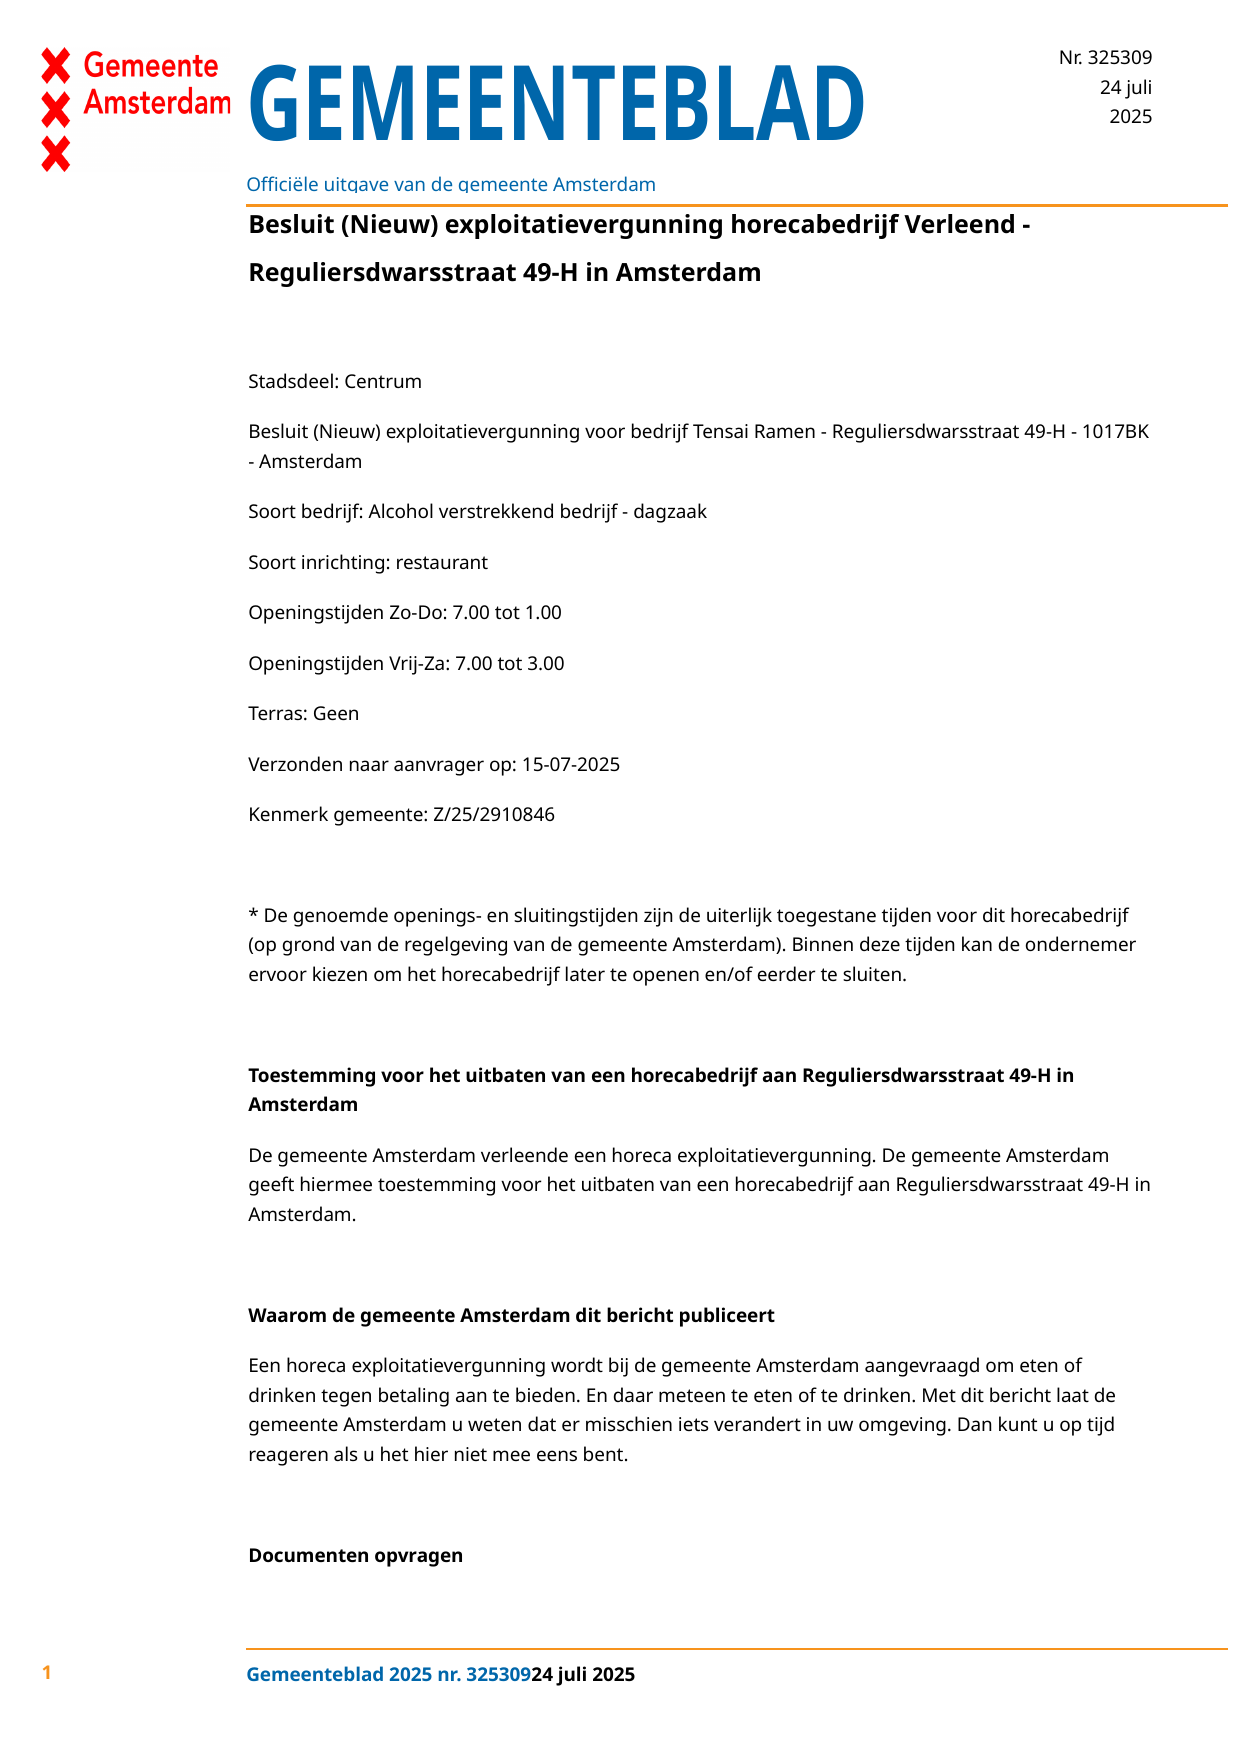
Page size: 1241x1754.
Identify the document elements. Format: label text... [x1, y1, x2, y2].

text Stadsdeel: Centrum [248, 368, 1152, 394]
text Waarom de gemeente Amsterdam dit bericht publiceert [248, 1302, 1152, 1328]
text Openingstijden Vrij-Za: 7.00 tot 3.00 [248, 650, 1152, 676]
text Terras: Geen [248, 700, 1152, 726]
text Openingstijden Zo-Do: 7.00 tot 1.00 [248, 599, 1152, 625]
text Soort inrichting: restaurant [248, 549, 1152, 575]
text * De genoemde openings- en sluitingstijden zijn de uiterlijk toegestane tijden voor dit horecabedrijf (op grond van de regelgeving van de gemeente Amsterdam). Binnen deze tijden kan de ondernemer ervoor kiezen om het horecabedrijf later te openen en/of eerder te sluiten. [248, 902, 1152, 987]
text Besluit (Nieuw) exploitatievergunning horecabedrijf Verleend - Reguliersdwarsstraat 49-H in Amsterdam [248, 207, 1152, 288]
text Een horeca exploitatievergunning wordt bij de gemeente Amsterdam aangevraagd om eten of drinken tegen betaling aan te bieden. En daar meteen te eten of te drinken. Met dit bericht laat de gemeente Amsterdam u weten dat er misschien iets verandert in uw omgeving. Dan kunt u op tijd reageren als u het hier niet mee eens bent. [248, 1352, 1152, 1467]
text De gemeente Amsterdam verleende een horeca exploitatievergunning. De gemeente Amsterdam geeft hiermee toestemming voor het uitbaten van een horecabedrijf aan Reguliersdwarsstraat 49-H in Amsterdam. [248, 1142, 1152, 1227]
text Soort bedrijf: Alcohol verstrekkend bedrijf - dagzaak [248, 499, 1152, 524]
text Toestemming voor het uitbaten van een horecabedrijf aan Reguliersdwarsstraat 49-H in Amsterdam [248, 1062, 1152, 1117]
text Besluit (Nieuw) exploitatievergunning voor bedrijf Tensai Ramen - Reguliersdwarsstraat 49-H - 1017BK - Amsterdam [248, 419, 1152, 474]
text Verzonden naar aanvrager op: 15-07-2025 [248, 751, 1152, 777]
picture [41, 47, 231, 172]
text Documenten opvragen [248, 1542, 1152, 1568]
text Kenmerk gemeente: Z/25/2910846 [248, 801, 1152, 827]
